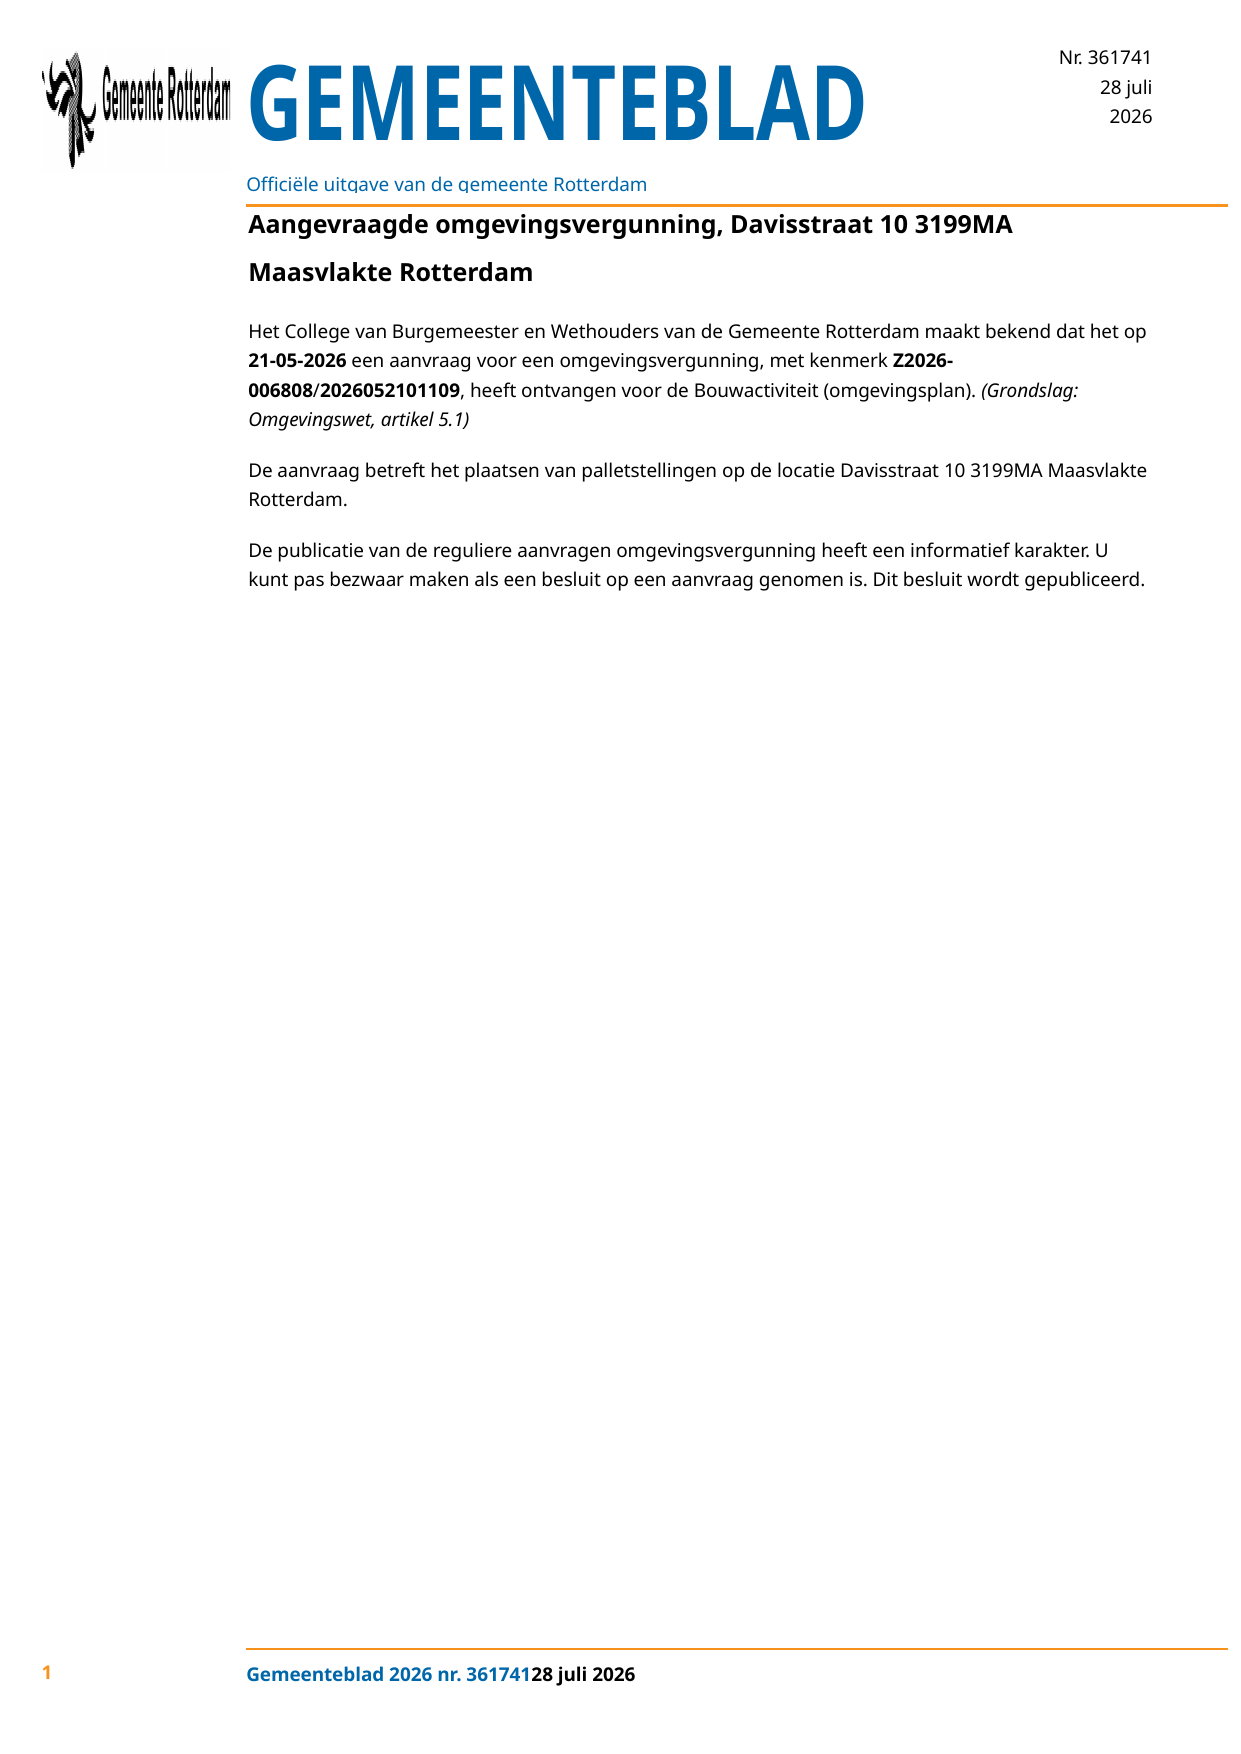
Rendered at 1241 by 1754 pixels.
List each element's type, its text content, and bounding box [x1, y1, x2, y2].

picture [41, 47, 231, 172]
text De publicatie van de reguliere aanvragen omgevingsvergunning heeft een informatief karakter. U kunt pas bezwaar maken als een besluit op een aanvraag genomen is. Dit besluit wordt gepubliceerd. [248, 537, 1152, 592]
text Het College van Burgemeester en Wethouders van de Gemeente Rotterdam maakt bekend dat het op 21-05-2026 een aanvraag voor een omgevingsvergunning, met kenmerk Z2026-006808/2026052101109, heeft ontvangen voor de Bouwactiviteit (omgevingsplan). (Grondslag: Omgevingswet, artikel 5.1) [248, 318, 1152, 432]
text Aangevraagde omgevingsvergunning, Davisstraat 10 3199MA Maasvlakte Rotterdam [248, 207, 1152, 288]
text De aanvraag betreft het plaatsen van palletstellingen op de locatie Davisstraat 10 3199MA Maasvlakte Rotterdam. [248, 457, 1152, 512]
